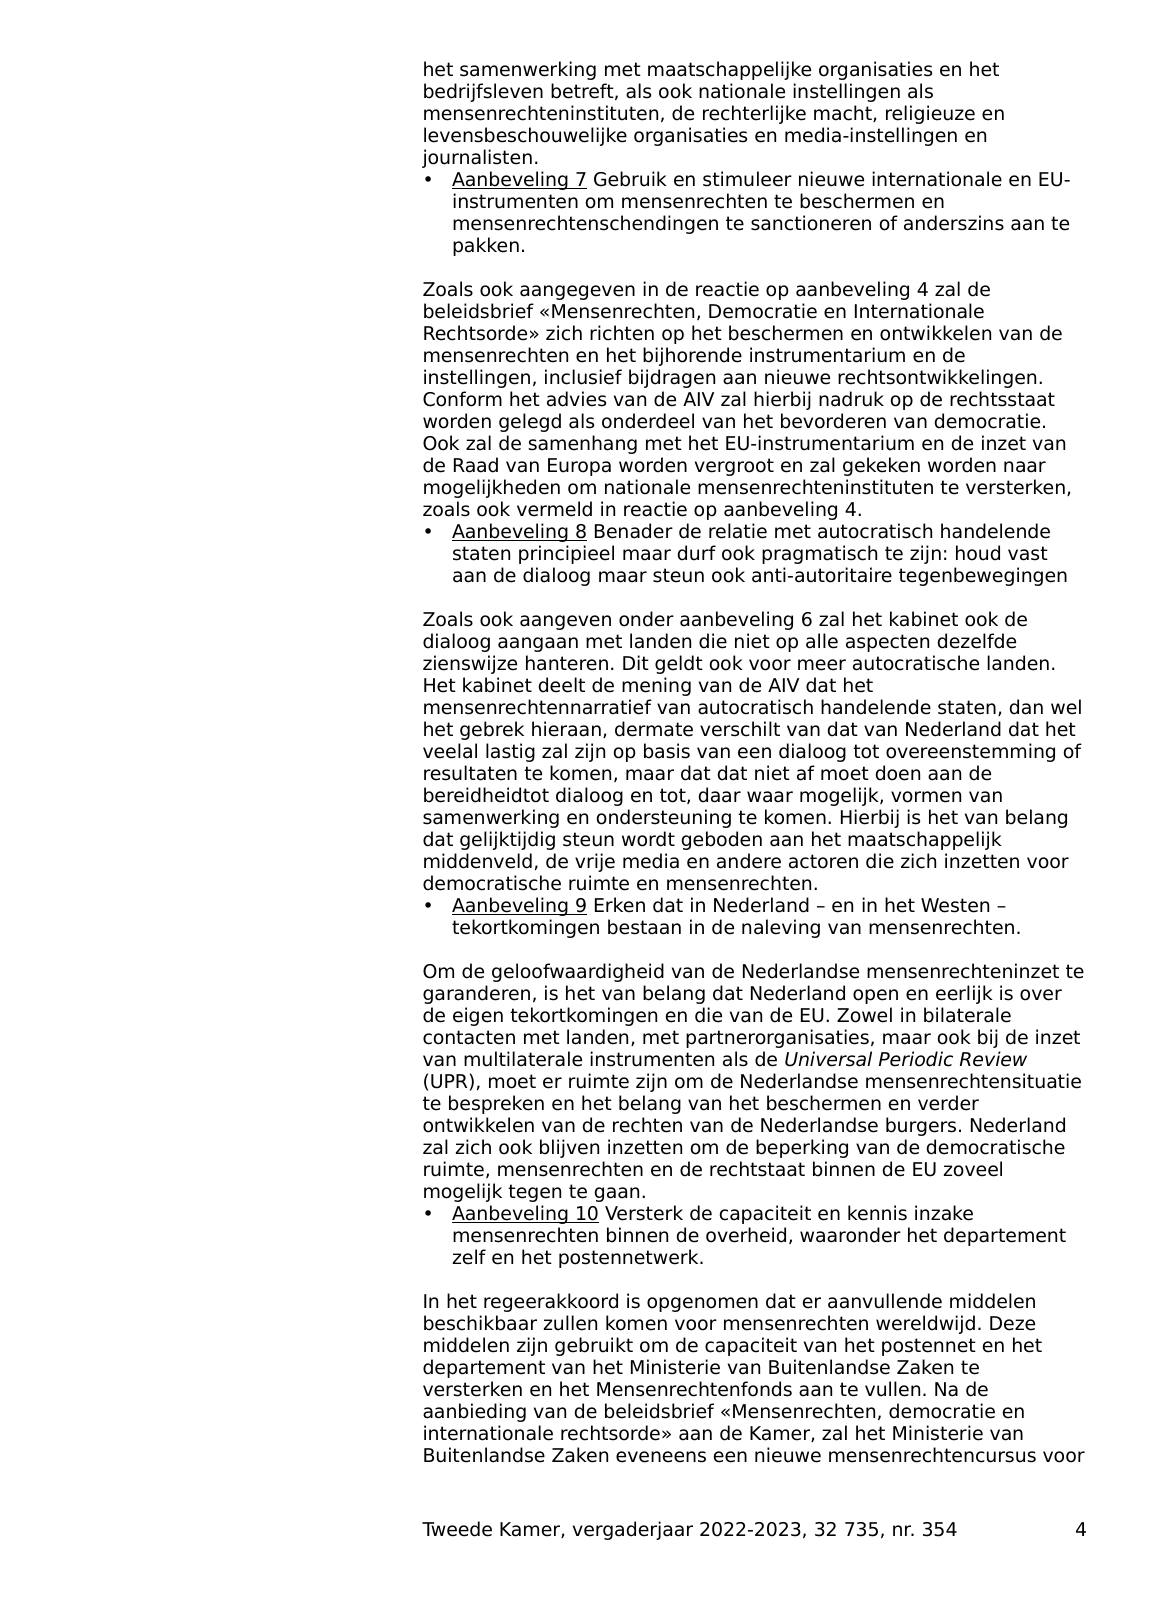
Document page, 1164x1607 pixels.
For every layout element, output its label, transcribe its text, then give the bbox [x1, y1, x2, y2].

text • Aanbeveling 10 Versterk de capaciteit en kennis inzake mensenrechten binnen de overheid, waaronder het departement zelf en het postennetwerk. [422, 1203, 1087, 1268]
text Zoals ook aangegeven in de reactie op aanbeveling 4 zal de beleidsbrief «Mensenrechten, Democratie en Internationale Rechtsorde» zich richten op het beschermen en ontwikkelen van de mensenrechten en het bijhorende instrumentarium en de instellingen, inclusief bijdragen aan nieuwe rechtsontwikkelingen. Conform het advies van de AIV zal hierbij nadruk op de rechtsstaat worden gelegd als onderdeel van het bevorderen van democratie. Ook zal de samenhang met het EU-instrumentarium en de inzet van de Raad van Europa worden vergroot en zal gekeken worden naar mogelijkheden om nationale mensenrechteninstituten te versterken, zoals ook vermeld in reactie op aanbeveling 4. [422, 279, 1087, 521]
text het samenwerking met maatschappelijke organisaties en het bedrijfsleven betreft, als ook nationale instellingen als mensenrechteninstituten, de rechterlijke macht, religieuze en levensbeschouwelijke organisaties en media-instellingen en journalisten. [422, 59, 1087, 169]
text Zoals ook aangeven onder aanbeveling 6 zal het kabinet ook de dialoog aangaan met landen die niet op alle aspecten dezelfde zienswijze hanteren. Dit geldt ook voor meer autocratische landen. Het kabinet deelt de mening van de AIV dat het mensenrechtennarratief van autocratisch handelende staten, dan wel het gebrek hieraan, dermate verschilt van dat van Nederland dat het veelal lastig zal zijn op basis van een dialoog tot overeenstemming of resultaten te komen, maar dat dat niet af moet doen aan de bereidheidtot dialoog en tot, daar waar mogelijk, vormen van samenwerking en ondersteuning te komen. Hierbij is het van belang dat gelijktijdig steun wordt geboden aan het maatschappelijk middenveld, de vrije media en andere actoren die zich inzetten voor democratische ruimte en mensenrechten. [422, 609, 1087, 895]
text In het regeerakkoord is opgenomen dat er aanvullende middelen beschikbaar zullen komen voor mensenrechten wereldwijd. Deze middelen zijn gebruikt om de capaciteit van het postennet en het departement van het Ministerie van Buitenlandse Zaken te versterken en het Mensenrechtenfonds aan te vullen. Na de aanbieding van de beleidsbrief «Mensenrechten, democratie en internationale rechtsorde» aan de Kamer, zal het Ministerie van Buitenlandse Zaken eveneens een nieuwe mensenrechtencursus voor [422, 1291, 1087, 1467]
text Om de geloofwaardigheid van de Nederlandse mensenrechteninzet te garanderen, is het van belang dat Nederland open en eerlijk is over de eigen tekortkomingen en die van de EU. Zowel in bilaterale contacten met landen, met partnerorganisaties, maar ook bij de inzet van multilaterale instrumenten als de Universal Periodic Review (UPR), moet er ruimte zijn om de Nederlandse mensenrechtensituatie te bespreken en het belang van het beschermen en verder ontwikkelen van de rechten van de Nederlandse burgers. Nederland zal zich ook blijven inzetten om de beperking van de democratische ruimte, mensenrechten en de rechtstaat binnen de EU zoveel mogelijk tegen te gaan. [422, 961, 1087, 1203]
text • Aanbeveling 8 Benader de relatie met autocratisch handelende staten principieel maar durf ook pragmatisch te zijn: houd vast aan de dialoog maar steun ook anti-autoritaire tegenbewegingen [422, 521, 1087, 587]
text • Aanbeveling 9 Erken dat in Nederland – en in het Westen – tekortkomingen bestaan in de naleving van mensenrechten. [422, 895, 1087, 939]
text • Aanbeveling 7 Gebruik en stimuleer nieuwe internationale en EU-instrumenten om mensenrechten te beschermen en mensenrechtenschendingen te sanctioneren of anderszins aan te pakken. [422, 169, 1087, 257]
